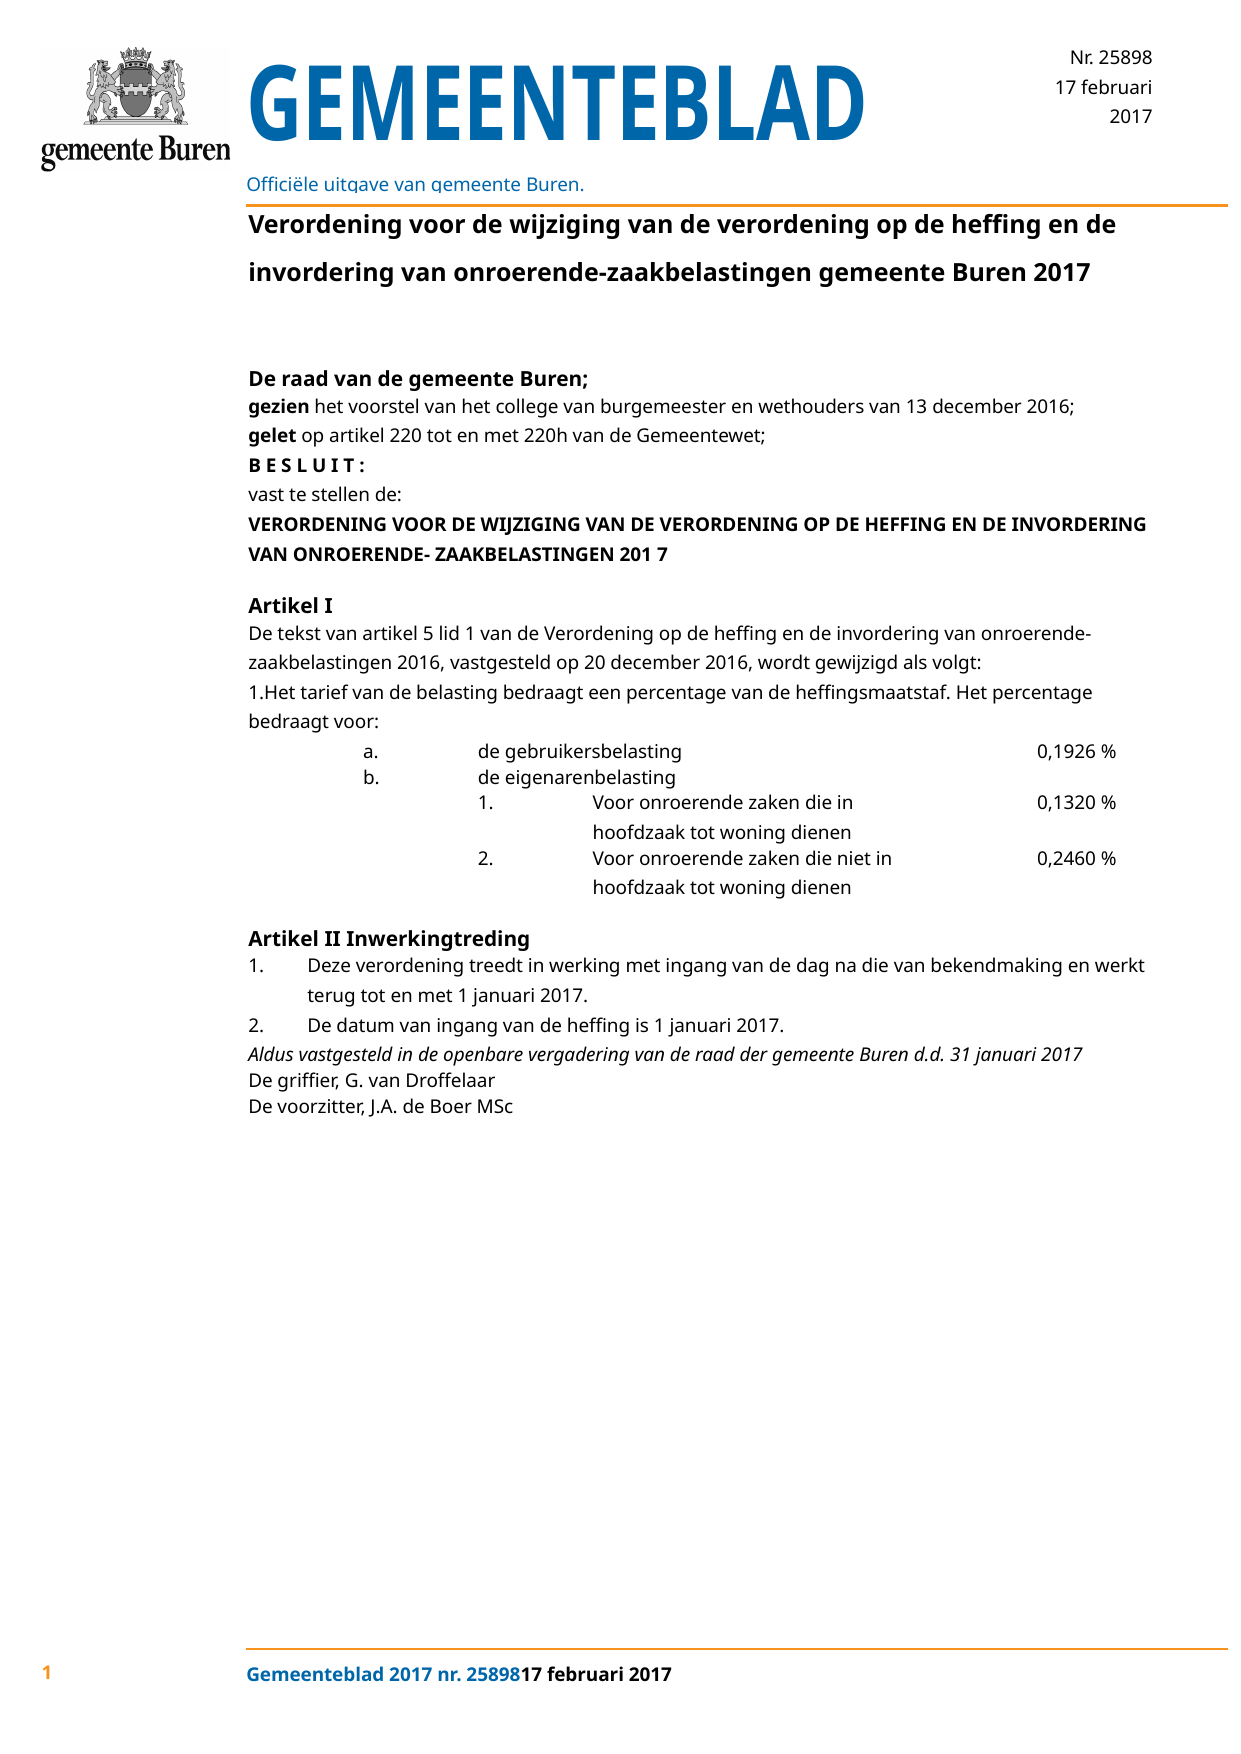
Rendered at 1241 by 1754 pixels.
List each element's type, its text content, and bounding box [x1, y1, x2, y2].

table_cell 1. [478, 790, 592, 845]
table_cell b. [363, 764, 478, 789]
table_cell [248, 764, 363, 789]
table_cell [922, 790, 1037, 845]
text 1.Het tarief van de belasting bedraagt een percentage van de heffingsmaatstaf. Het percentage bedraagt voor: [248, 679, 1152, 734]
table_header [248, 738, 363, 764]
list De datum van ingang van de heffing is 1 januari 2017. [248, 1012, 1152, 1038]
table_cell Voor onroerende zaken die in hoofdzaak tot woning dienen [593, 790, 922, 845]
text Artikel II Inwerkingtreding [248, 924, 1152, 953]
text gezien het voorstel van het college van burgemeester en wethouders van 13 december 2016; [248, 393, 1152, 419]
text Aldus vastgesteld in de openbare vergadering van de raad der gemeente Buren d.d. 31 januari 2017 [248, 1041, 1152, 1067]
table_cell [363, 845, 478, 900]
table_cell [1037, 764, 1152, 789]
table_cell 0,1320 % [1037, 790, 1152, 845]
text Verordening voor de wijziging van de verordening op de heffing en de invordering van onroerende-zaakbelastingen gemeente Buren 2017 [248, 207, 1152, 288]
text B E S L U I T : [248, 452, 1152, 478]
table_cell [922, 845, 1037, 900]
table_header 0,1926 % [1037, 738, 1152, 764]
text De raad van de gemeente Buren; [248, 364, 1152, 393]
table_cell [248, 790, 363, 845]
text vast te stellen de: [248, 482, 1152, 507]
text De griffier, G. van Droffelaar [248, 1067, 1152, 1093]
picture [41, 47, 231, 172]
text Artikel I [248, 591, 1152, 620]
table_cell 0,2460 % [1037, 845, 1152, 900]
table_cell [922, 764, 1037, 789]
table_cell [248, 845, 363, 900]
text gelet op artikel 220 tot en met 220h van de Gemeentewet; [248, 422, 1152, 448]
table_cell Voor onroerende zaken die niet in hoofdzaak tot woning dienen [593, 845, 922, 900]
table_header a. [363, 738, 478, 764]
table_cell de eigenarenbelasting [478, 764, 922, 789]
text zaakbelastingen 2016, vastgesteld op 20 december 2016, wordt gewijzigd als volgt: [248, 649, 1152, 675]
text VERORDENING VOOR DE WIJZIGING VAN DE VERORDENING OP DE HEFFING EN DE INVORDERING VAN ONROERENDE- ZAAKBELASTINGEN 201 7 [248, 511, 1152, 567]
table_header [922, 738, 1037, 764]
table_header de gebruikersbelasting [478, 738, 922, 764]
text De voorzitter, J.A. de Boer MSc [248, 1093, 1152, 1119]
text De tekst van artikel 5 lid 1 van de Verordening op de heffing en de invordering van onroerende- [248, 620, 1152, 645]
list Deze verordening treedt in werking met ingang van de dag na die van bekendmaking en werkt terug tot en met 1 januari 2017. [248, 953, 1152, 1008]
table_cell [363, 790, 478, 845]
table_cell 2. [478, 845, 592, 900]
